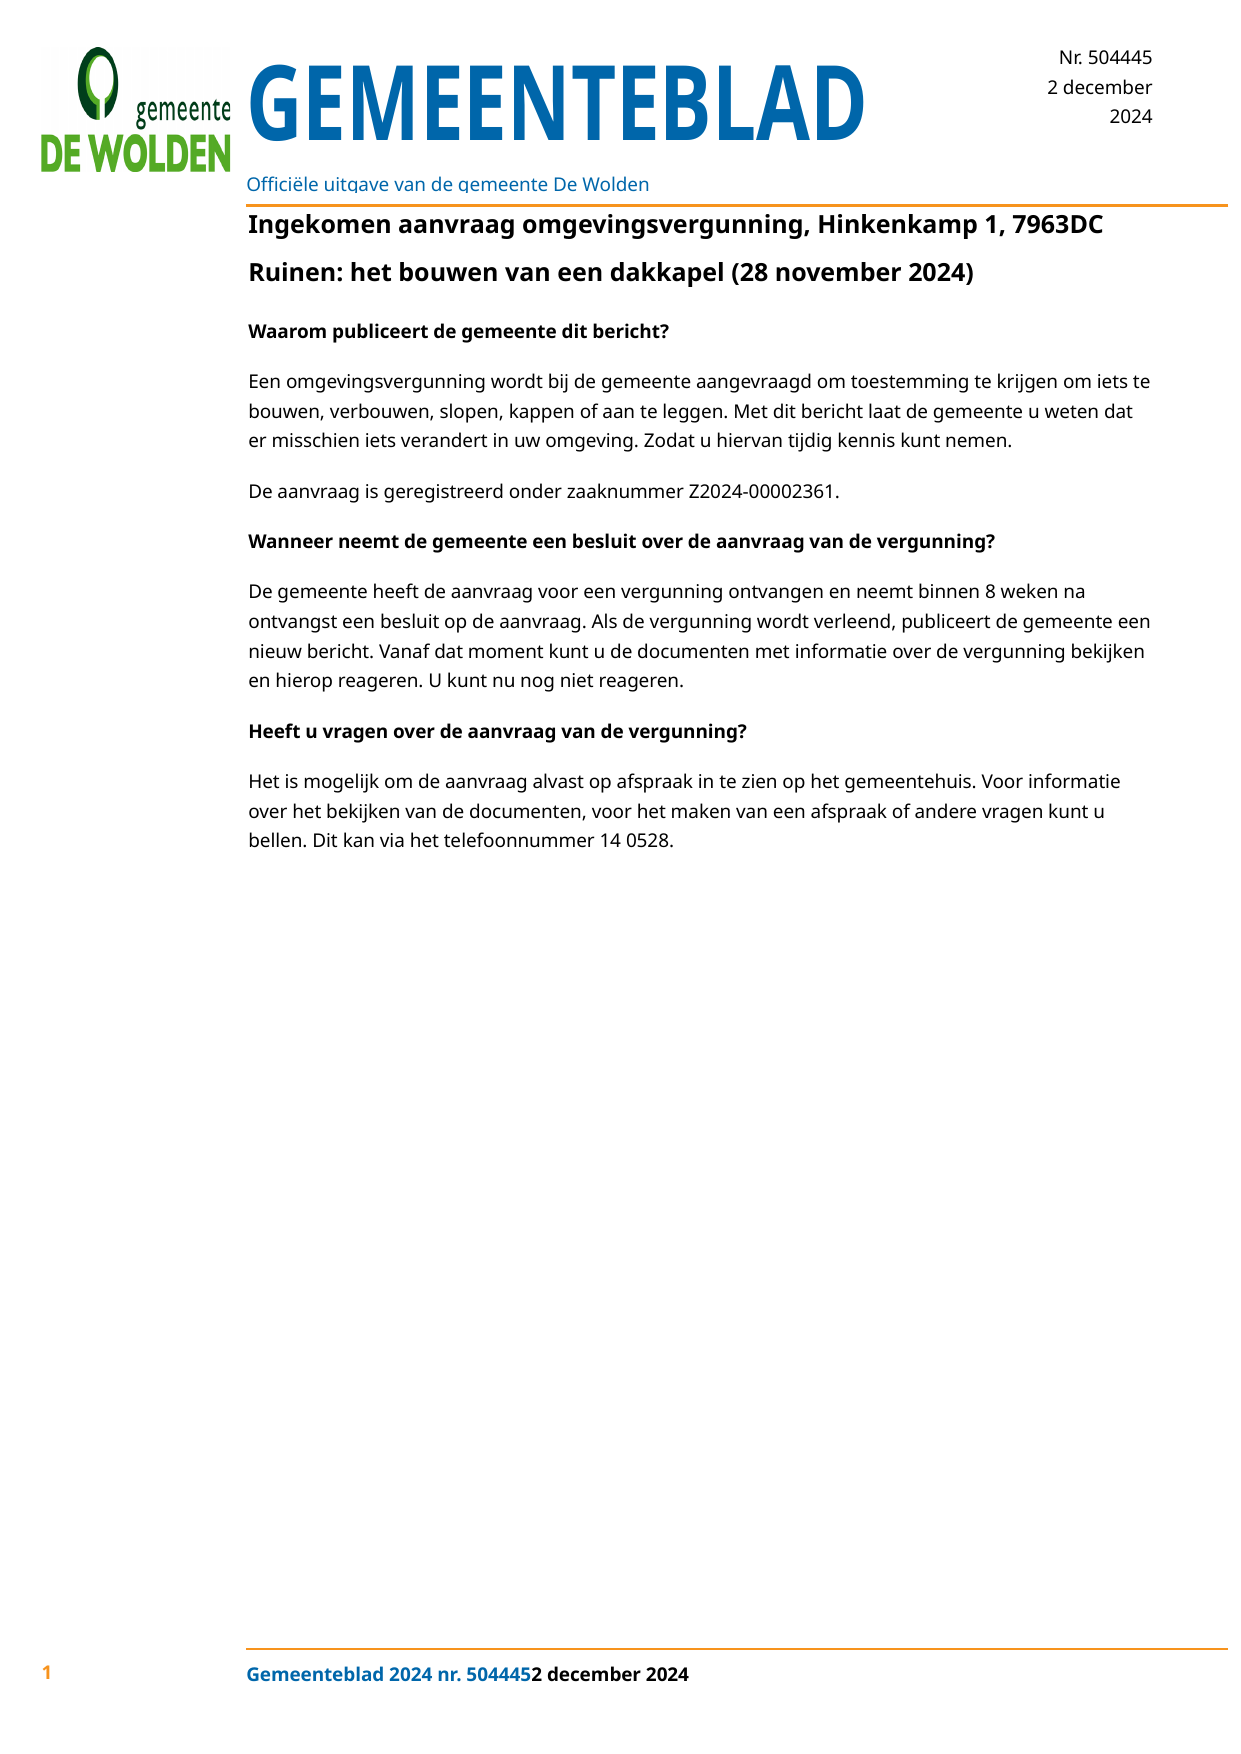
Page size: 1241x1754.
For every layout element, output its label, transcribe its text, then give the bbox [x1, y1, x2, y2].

text De gemeente heeft de aanvraag voor een vergunning ontvangen en neemt binnen 8 weken na ontvangst een besluit op de aanvraag. Als de vergunning wordt verleend, publiceert de gemeente een nieuw bericht. Vanaf dat moment kunt u de documenten met informatie over de vergunning bekijken en hierop reageren. U kunt nu nog niet reageren. [248, 579, 1152, 693]
text De aanvraag is geregistreerd onder zaaknummer Z2024-00002361. [248, 478, 1152, 504]
text Het is mogelijk om de aanvraag alvast op afspraak in te zien op het gemeentehuis. Voor informatie over het bekijken van de documenten, voor het maken van een afspraak of andere vragen kunt u bellen. Dit kan via het telefoonnummer 14 0528. [248, 768, 1152, 853]
text Een omgevingsvergunning wordt bij de gemeente aangevraagd om toestemming te krijgen om iets te bouwen, verbouwen, slopen, kappen of aan te leggen. Met dit bericht laat de gemeente u weten dat er misschien iets verandert in uw omgeving. Zodat u hiervan tijdig kennis kunt nemen. [248, 368, 1152, 453]
picture [41, 47, 231, 172]
text Ingekomen aanvraag omgevingsvergunning, Hinkenkamp 1, 7963DC Ruinen: het bouwen van een dakkapel (28 november 2024) [248, 207, 1152, 288]
text Heeft u vragen over de aanvraag van de vergunning? [248, 718, 1152, 744]
text Wanneer neemt de gemeente een besluit over de aanvraag van de vergunning? [248, 528, 1152, 554]
text Waarom publiceert de gemeente dit bericht? [248, 318, 1152, 344]
